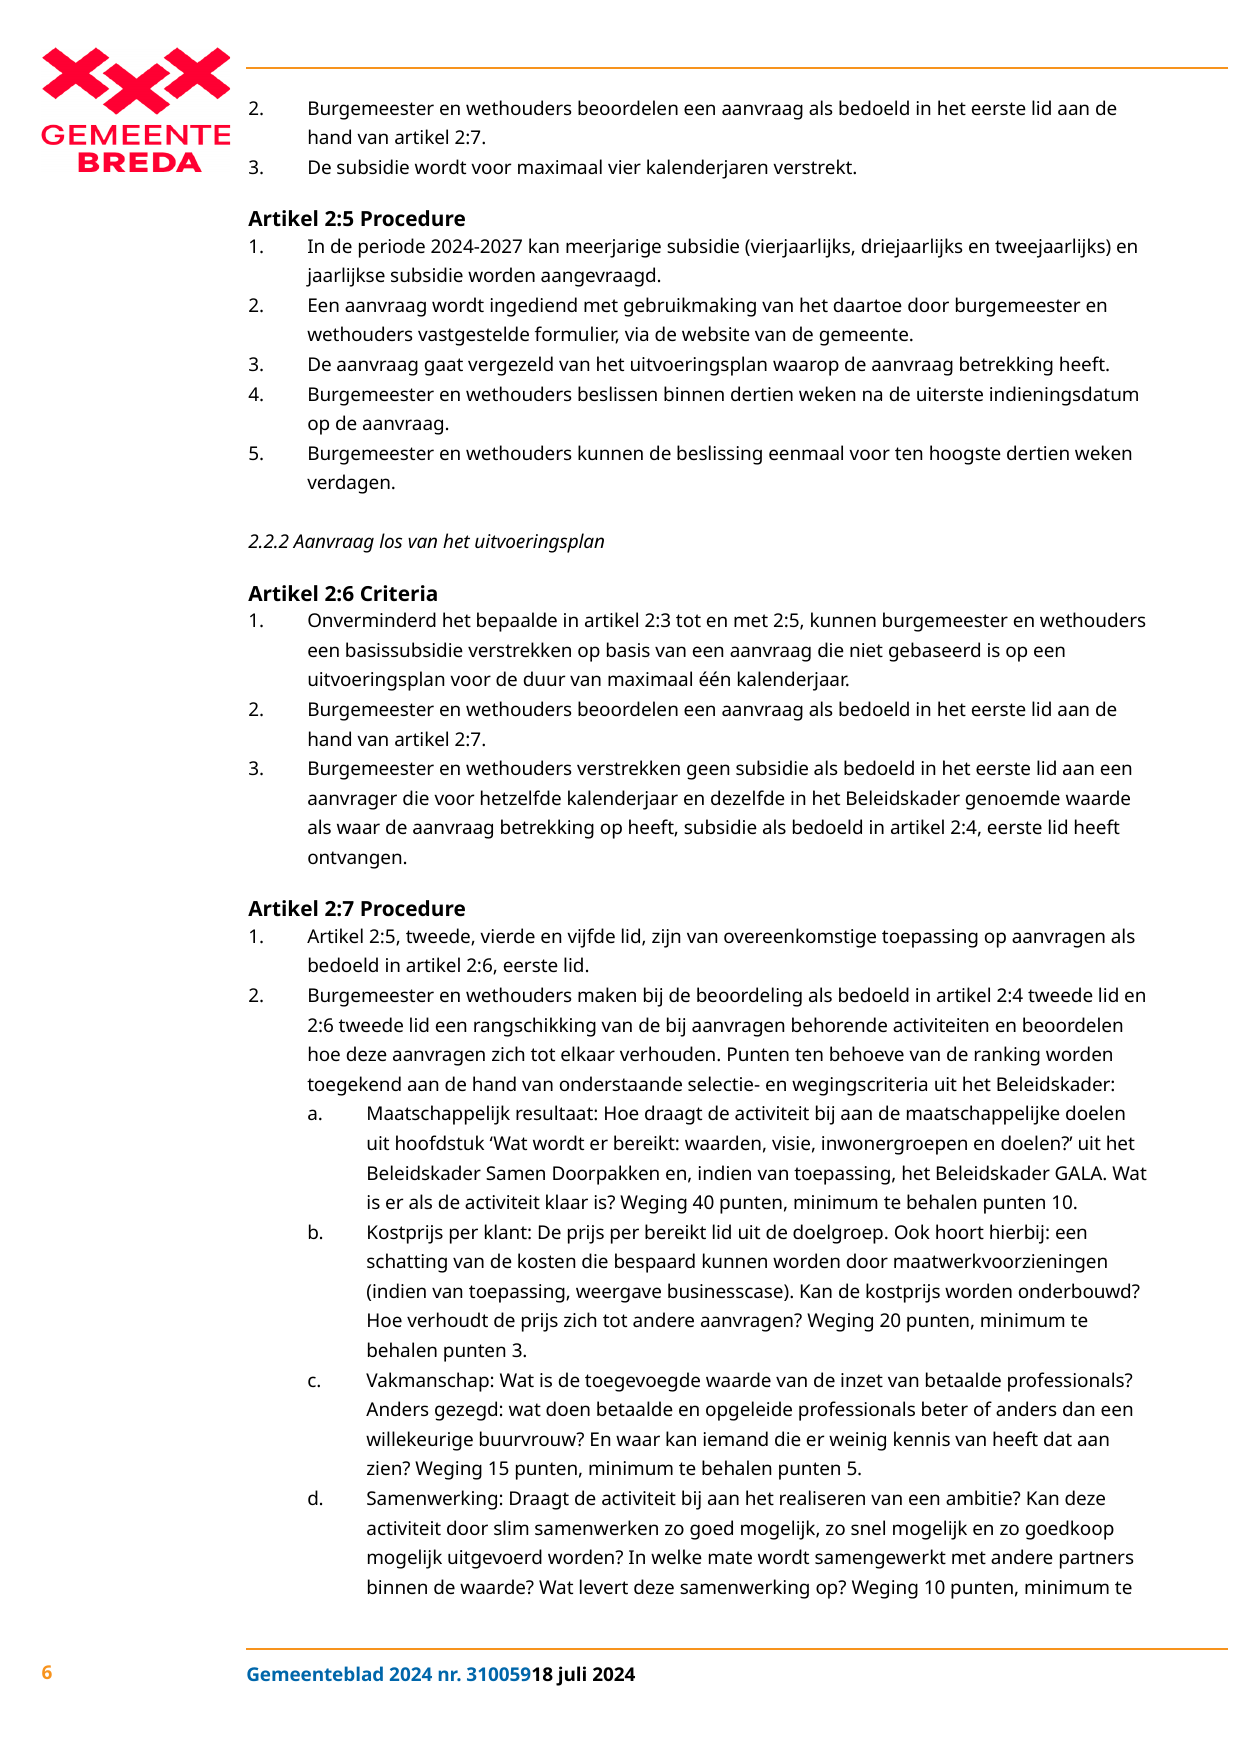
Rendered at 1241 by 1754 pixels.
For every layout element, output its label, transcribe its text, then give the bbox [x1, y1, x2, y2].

list Burgemeester en wethouders verstrekken geen subsidie als bedoeld in het eerste lid aan een aanvrager die voor hetzelfde kalenderjaar en dezelfde in het Beleidskader genoemde waarde als waar de aanvraag betrekking op heeft, subsidie als bedoeld in artikel 2:4, eerste lid heeft ontvangen. [248, 755, 1152, 870]
list Burgemeester en wethouders beslissen binnen dertien weken na de uiterste indieningsdatum op de aanvraag. [248, 381, 1152, 436]
list Vakmanschap: Wat is de toegevoegde waarde van de inzet van betaalde professionals? Anders gezegd: wat doen betaalde en opgeleide professionals beter of anders dan een willekeurige buurvrouw? En waar kan iemand die er weinig kennis van heeft dat aan zien? Weging 15 punten, minimum te behalen punten 5. [307, 1367, 1152, 1481]
list Maatschappelijk resultaat: Hoe draagt de activiteit bij aan de maatschappelijke doelen uit hoofdstuk ‘Wat wordt er bereikt: waarden, visie, inwonergroepen en doelen?’ uit het Beleidskader Samen Doorpakken en, indien van toepassing, het Beleidskader GALA. Wat is er als de activiteit klaar is? Weging 40 punten, minimum te behalen punten 10. [307, 1101, 1152, 1215]
list De subsidie wordt voor maximaal vier kalenderjaren verstrekt. [248, 154, 1152, 180]
list Kostprijs per klant: De prijs per bereikt lid uit de doelgroep. Ook hoort hierbij: een schatting van de kosten die bespaard kunnen worden door maatwerkvoorzieningen (indien van toepassing, weergave businesscase). Kan de kostprijs worden onderbouwd? Hoe verhoudt de prijs zich tot andere aanvragen? Weging 20 punten, minimum te behalen punten 3. [307, 1219, 1152, 1363]
list In de periode 2024-2027 kan meerjarige subsidie (vierjaarlijks, driejaarlijks en tweejaarlijks) en jaarlijkse subsidie worden aangevraagd. [248, 233, 1152, 288]
picture [41, 47, 231, 172]
list Burgemeester en wethouders beoordelen een aanvraag als bedoeld in het eerste lid aan de hand van artikel 2:7. [248, 95, 1152, 150]
list De aanvraag gaat vergezeld van het uitvoeringsplan waarop de aanvraag betrekking heeft. [248, 351, 1152, 377]
list Een aanvraag wordt ingediend met gebruikmaking van het daartoe door burgemeester en wethouders vastgestelde formulier, via de website van de gemeente. [248, 292, 1152, 347]
list Samenwerking: Draagt de activiteit bij aan het realiseren van een ambitie? Kan deze activiteit door slim samenwerken zo goed mogelijk, zo snel mogelijk en zo goedkoop mogelijk uitgevoerd worden? In welke mate wordt samengewerkt met andere partners binnen de waarde? Wat levert deze samenwerking op? Weging 10 punten, minimum te [307, 1485, 1152, 1599]
list Artikel 2:5, tweede, vierde en vijfde lid, zijn van overeenkomstige toepassing op aanvragen als bedoeld in artikel 2:6, eerste lid. [248, 923, 1152, 978]
text Artikel 2:5 Procedure [248, 204, 1152, 233]
text Artikel 2:7 Procedure [248, 894, 1152, 923]
list Burgemeester en wethouders maken bij de beoordeling als bedoeld in artikel 2:4 tweede lid en 2:6 tweede lid een rangschikking van de bij aanvragen behorende activiteiten en beoordelen hoe deze aanvragen zich tot elkaar verhouden. Punten ten behoeve van de ranking worden toegekend aan de hand van onderstaande selectie- en wegingscriteria uit het Beleidskader: [248, 982, 1152, 1097]
text Artikel 2:6 Criteria [248, 579, 1152, 607]
list Burgemeester en wethouders beoordelen een aanvraag als bedoeld in het eerste lid aan de hand van artikel 2:7. [248, 696, 1152, 752]
list Onverminderd het bepaalde in artikel 2:3 tot en met 2:5, kunnen burgemeester en wethouders een basissubsidie verstrekken op basis van een aanvraag die niet gebaseerd is op een uitvoeringsplan voor de duur van maximaal één kalenderjaar. [248, 607, 1152, 692]
text 2.2.2 Aanvraag los van het uitvoeringsplan [248, 529, 1152, 554]
list Burgemeester en wethouders kunnen de beslissing eenmaal voor ten hoogste dertien weken verdagen. [248, 440, 1152, 495]
